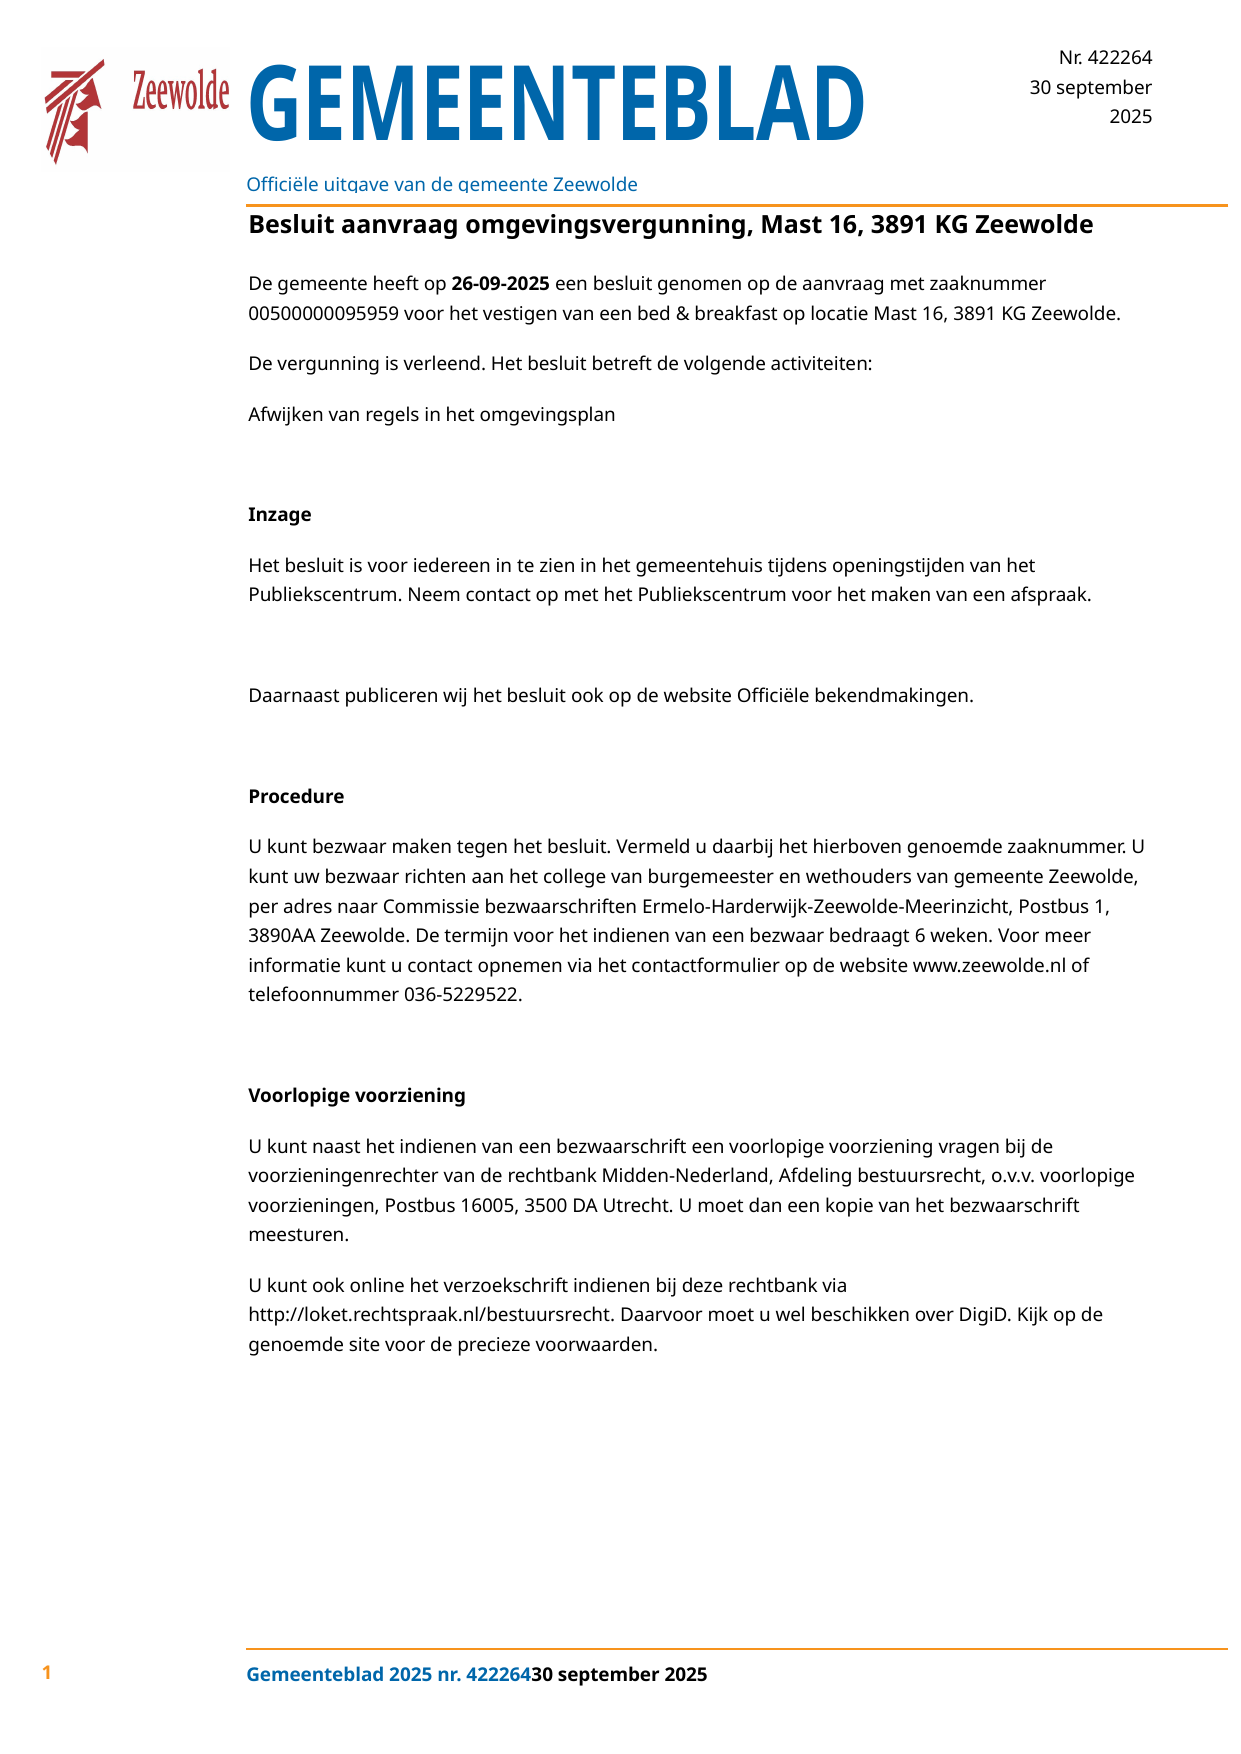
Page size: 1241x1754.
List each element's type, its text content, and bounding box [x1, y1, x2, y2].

text Besluit aanvraag omgevingsvergunning, Mast 16, 3891 KG Zeewolde [248, 207, 1152, 241]
text De vergunning is verleend. Het besluit betreft de volgende activiteiten: [248, 350, 1152, 376]
text Procedure [248, 783, 1152, 809]
text U kunt ook online het verzoekschrift indienen bij deze rechtbank via http://loket.rechtspraak.nl/bestuursrecht. Daarvoor moet u wel beschikken over DigiD. Kijk op de genoemde site voor de precieze voorwaarden. [248, 1272, 1152, 1357]
text Daarnaast publiceren wij het besluit ook op de website Officiële bekendmakingen. [248, 682, 1152, 708]
text De gemeente heeft op 26-09-2025 een besluit genomen op de aanvraag met zaaknummer 00500000095959 voor het vestigen van een bed & breakfast op locatie Mast 16, 3891 KG Zeewolde. [248, 270, 1152, 326]
text U kunt naast het indienen van een bezwaarschrift een voorlopige voorziening vragen bij de voorzieningenrechter van de rechtbank Midden-Nederland, Afdeling bestuursrecht, o.v.v. voorlopige voorzieningen, Postbus 16005, 3500 DA Utrecht. U moet dan een kopie van het bezwaarschrift meesturen. [248, 1133, 1152, 1247]
text Voorlopige voorziening [248, 1082, 1152, 1108]
picture [41, 47, 231, 172]
text Het besluit is voor iedereen in te zien in het gemeentehuis tijdens openingstijden van het Publiekscentrum. Neem contact op met het Publiekscentrum voor het maken van een afspraak. [248, 552, 1152, 607]
text Inzage [248, 502, 1152, 527]
text Afwijken van regels in het omgevingsplan [248, 401, 1152, 426]
text U kunt bezwaar maken tegen het besluit. Vermeld u daarbij het hierboven genoemde zaaknummer. U kunt uw bezwaar richten aan het college van burgemeester en wethouders van gemeente Zeewolde, per adres naar Commissie bezwaarschriften Ermelo-Harderwijk-Zeewolde-Meerinzicht, Postbus 1, 3890AA Zeewolde. De termijn voor het indienen van een bezwaar bedraagt 6 weken. Voor meer informatie kunt u contact opnemen via het contactformulier op de website www.zeewolde.nl of telefoonnummer 036-5229522. [248, 834, 1152, 1007]
